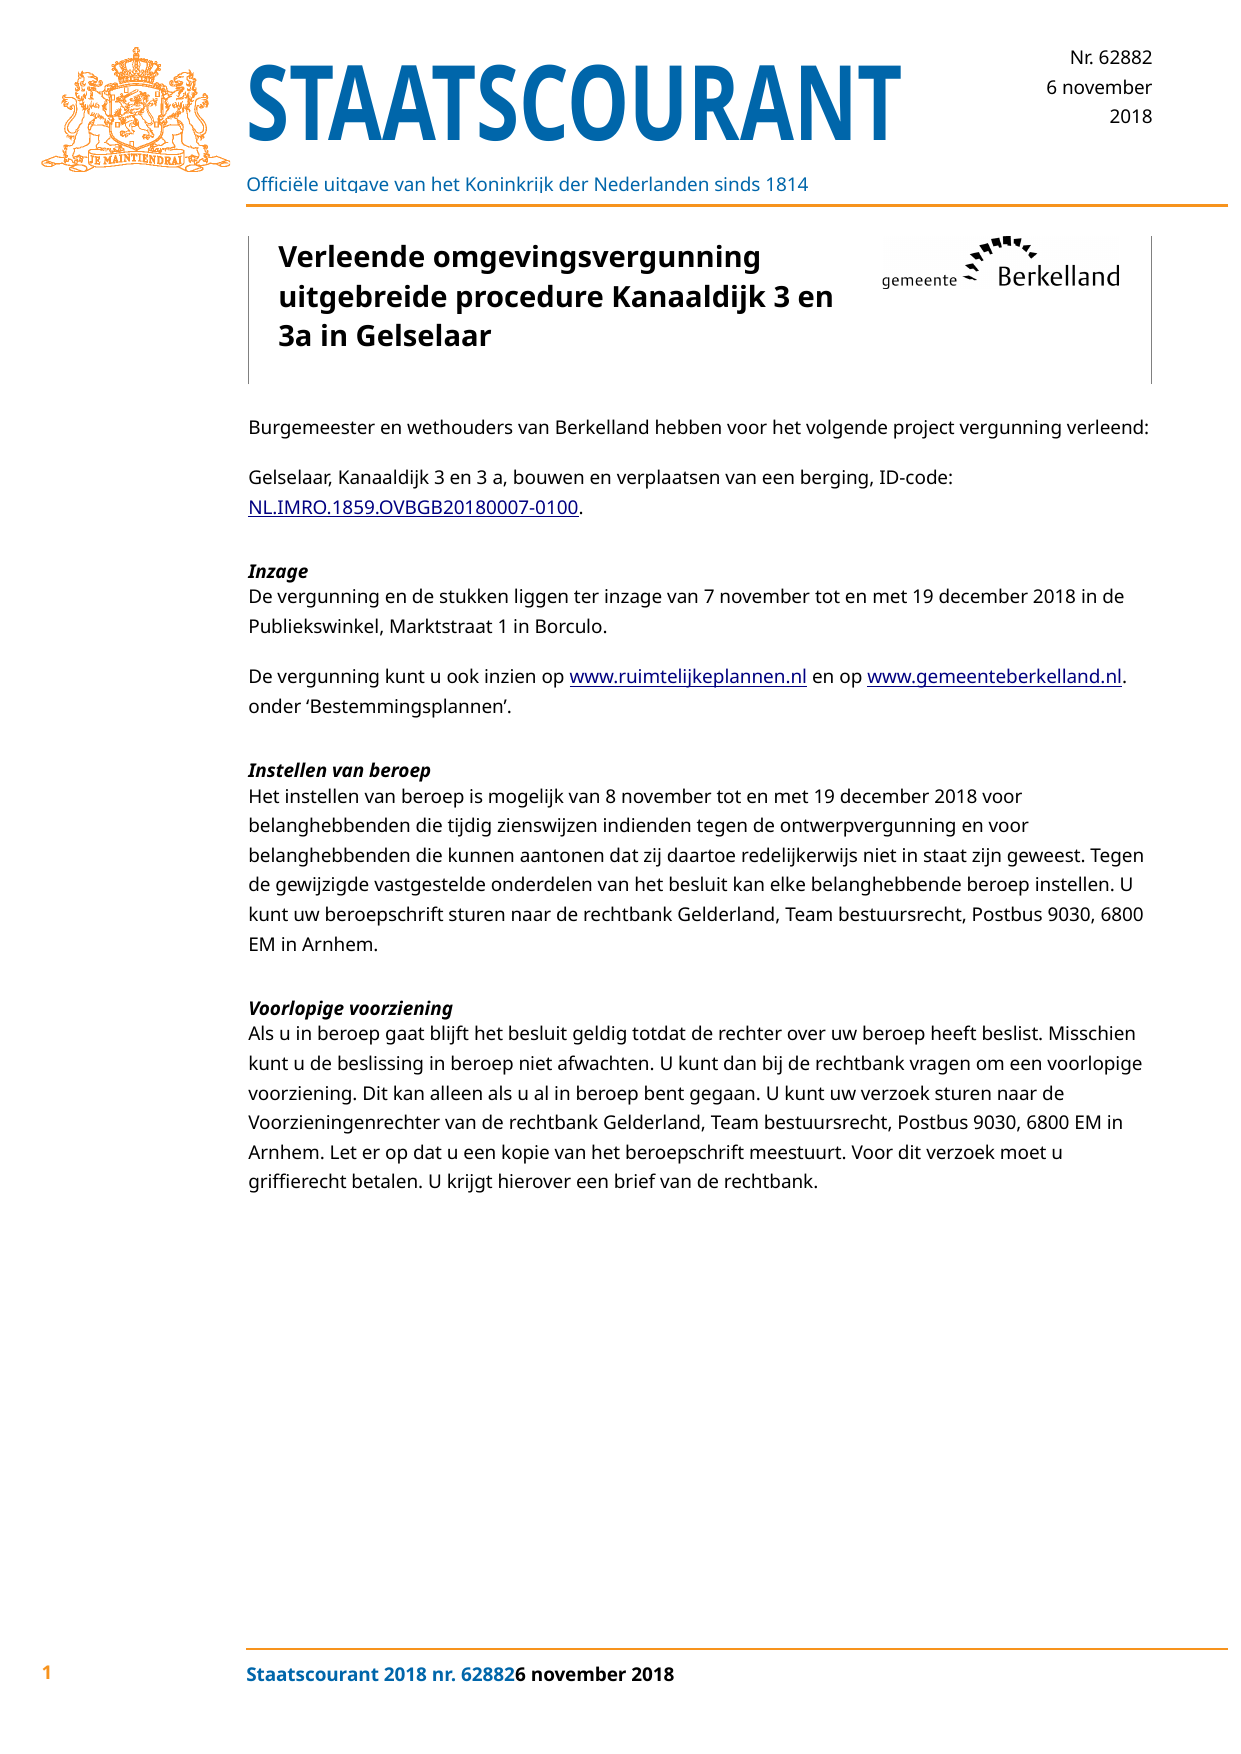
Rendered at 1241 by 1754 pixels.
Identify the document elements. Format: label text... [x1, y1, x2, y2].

picture [882, 236, 1119, 289]
table_header Verleende omgevingsvergunning uitgebreide procedure Kanaaldijk 3 en 3a in Gelselaar [249, 236, 850, 384]
text Inzage [248, 558, 1152, 584]
picture [41, 47, 231, 172]
text De vergunning kunt u ook inzien op www.ruimtelijkeplannen.nl en op www.gemeenteberkelland.nl. onder ‘Bestemmingsplannen’. [248, 664, 1152, 719]
text De vergunning en de stukken liggen ter inzage van 7 november tot en met 19 december 2018 in de Publiekswinkel, Marktstraat 1 in Borculo. [248, 584, 1152, 639]
text Instellen van beroep [248, 757, 1152, 783]
text Het instellen van beroep is mogelijk van 8 november tot en met 19 december 2018 voor belanghebbenden die tijdig zienswijzen indienden tegen de ontwerpvergunning en voor belanghebbenden die kunnen aantonen dat zij daartoe redelijkerwijs niet in staat zijn geweest. Tegen de gewijzigde vastgestelde onderdelen van het besluit kan elke belanghebbende beroep instellen. U kunt uw beroepschrift sturen naar de rechtbank Gelderland, Team bestuursrecht, Postbus 9030, 6800 EM in Arnhem. [248, 783, 1152, 957]
text Voorlopige voorziening [248, 995, 1152, 1021]
table_header [850, 236, 1151, 384]
text Gelselaar, Kanaaldijk 3 en 3 a, bouwen en verplaatsen van een berging, ID-code: NL.IMRO.1859.OVBGB20180007-0100. [248, 464, 1152, 520]
text Als u in beroep gaat blijft het besluit geldig totdat de rechter over uw beroep heeft beslist. Misschien kunt u de beslissing in beroep niet afwachten. U kunt dan bij de rechtbank vragen om een voorlopige voorziening. Dit kan alleen als u al in beroep bent gegaan. U kunt uw verzoek sturen naar de Voorzieningenrechter van de rechtbank Gelderland, Team bestuursrecht, Postbus 9030, 6800 EM in Arnhem. Let er op dat u een kopie van het beroepschrift meestuurt. Voor dit verzoek moet u griffierecht betalen. U krijgt hierover een brief van de rechtbank. [248, 1021, 1152, 1194]
text Burgemeester en wethouders van Berkelland hebben voor het volgende project vergunning verleend: [248, 414, 1152, 440]
